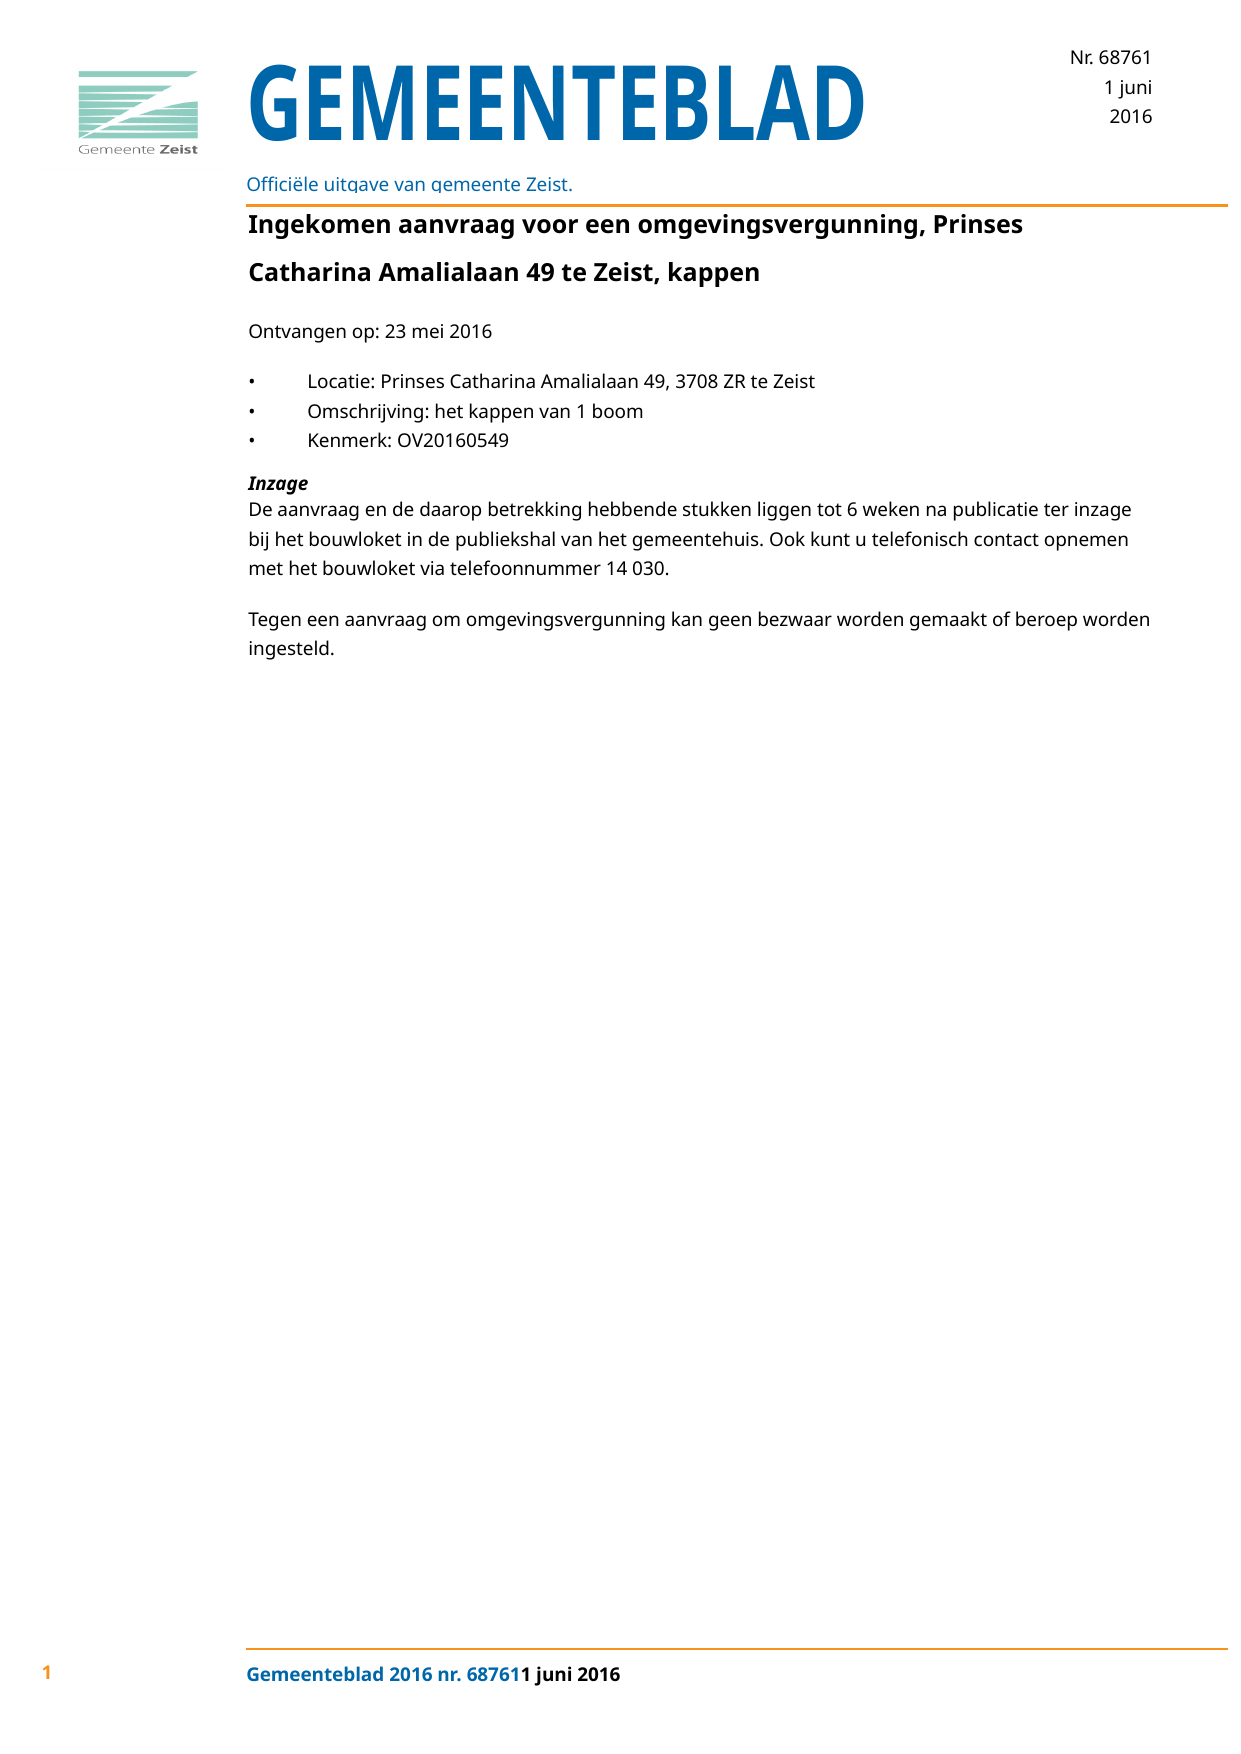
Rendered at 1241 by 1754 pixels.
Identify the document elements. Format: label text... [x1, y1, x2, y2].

text Tegen een aanvraag om omgevingsvergunning kan geen bezwaar worden gemaakt of beroep worden ingesteld. [248, 606, 1152, 661]
text Ontvangen op: 23 mei 2016 [248, 318, 1152, 344]
list Locatie: Prinses Catharina Amalialaan 49, 3708 ZR te Zeist [248, 368, 1152, 394]
text Ingekomen aanvraag voor een omgevingsvergunning, Prinses Catharina Amalialaan 49 te Zeist, kappen [248, 207, 1152, 288]
picture [41, 47, 231, 172]
list Omschrijving: het kappen van 1 boom [248, 398, 1152, 424]
text De aanvraag en de daarop betrekking hebbende stukken liggen tot 6 weken na publicatie ter inzage bij het bouwloket in de publiekshal van het gemeentehuis. Ook kunt u telefonisch contact opnemen met het bouwloket via telefoonnummer 14 030. [248, 496, 1152, 581]
text Inzage [248, 471, 1152, 496]
list Kenmerk: OV20160549 [248, 427, 1152, 453]
